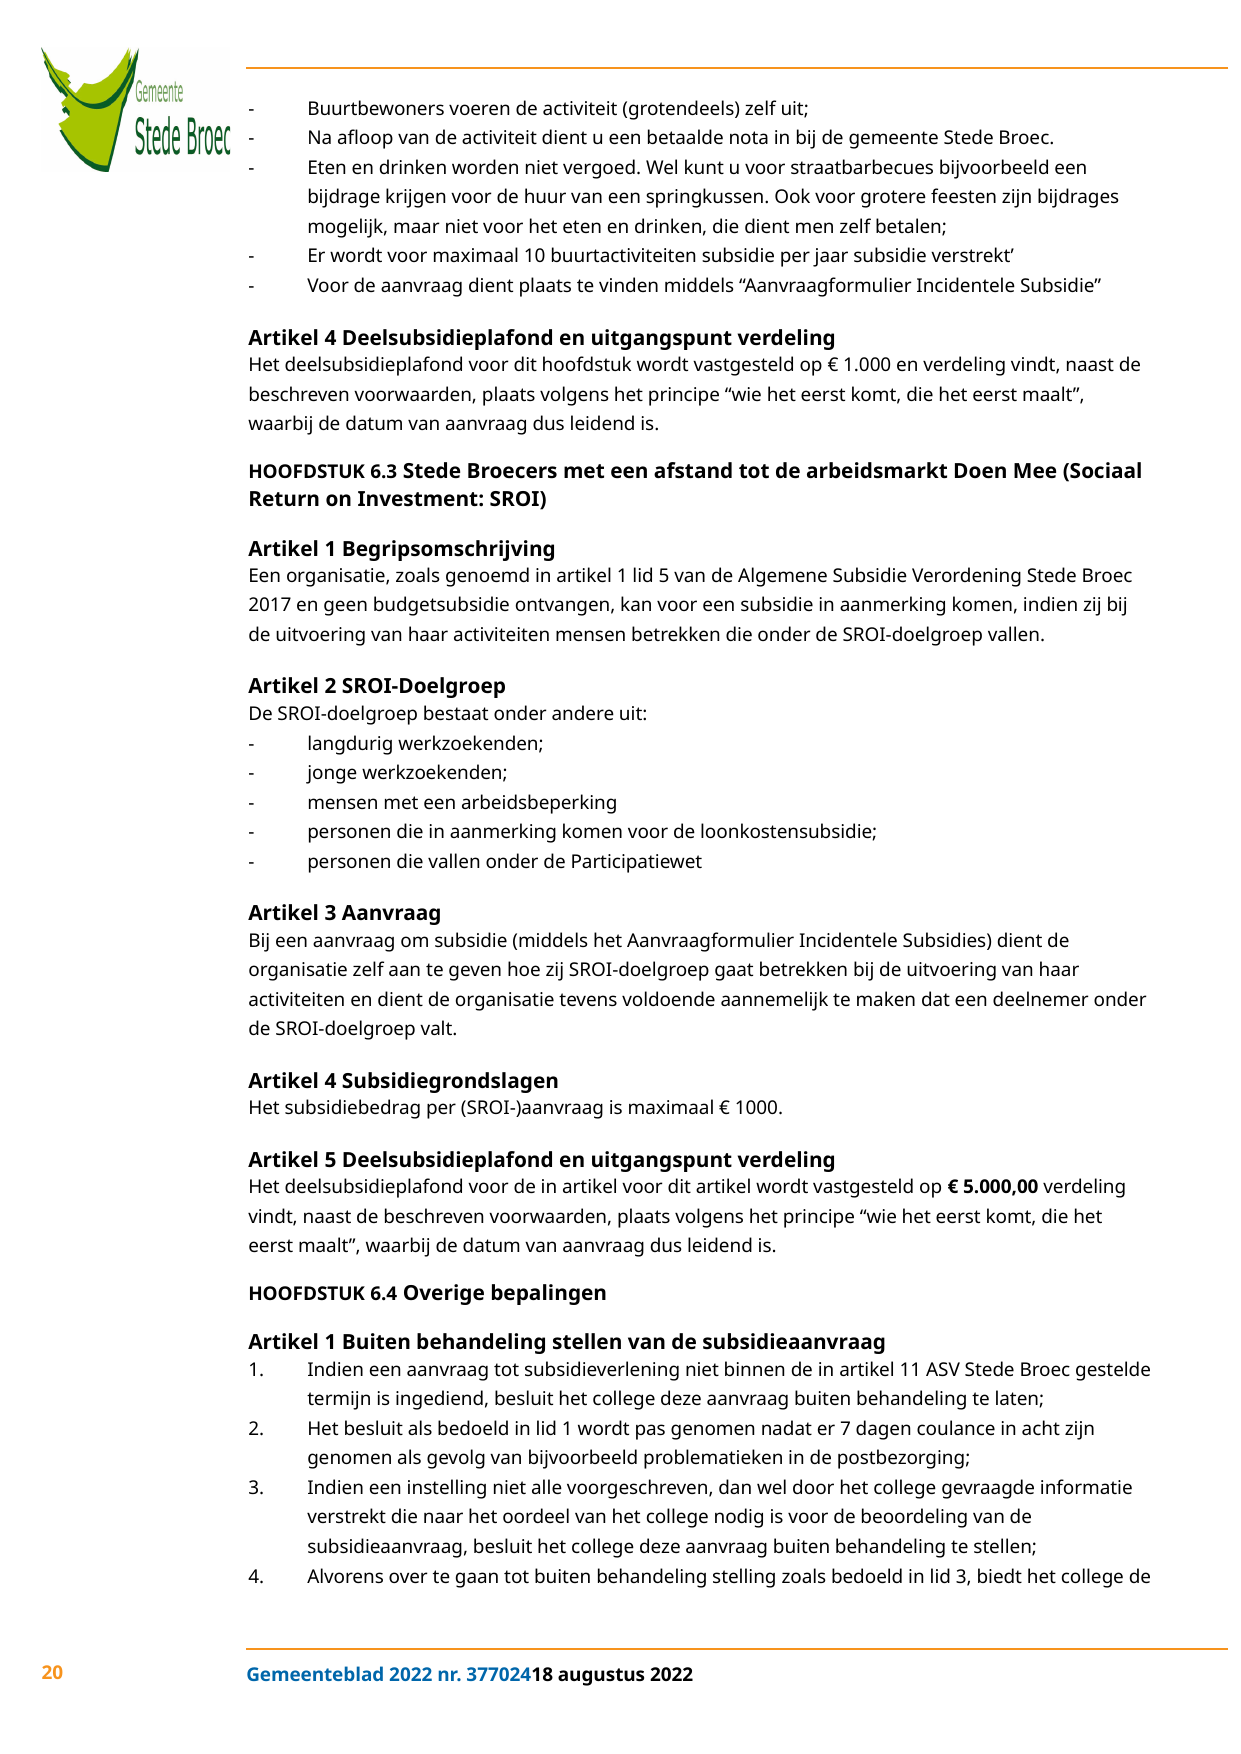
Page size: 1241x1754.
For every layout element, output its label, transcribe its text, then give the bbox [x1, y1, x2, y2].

text Artikel 4 Subsidiegrondslagen [248, 1066, 1152, 1094]
text Artikel 5 Deelsubsidieplafond en uitgangspunt verdeling [248, 1145, 1152, 1173]
list personen die vallen onder de Participatiewet [248, 848, 1152, 874]
list jonge werkzoekenden; [248, 759, 1152, 785]
list mensen met een arbeidsbeperking [248, 789, 1152, 814]
text Artikel 4 Deelsubsidieplafond en uitgangspunt verdeling [248, 323, 1152, 351]
text Artikel 1 Begripsomschrijving [248, 534, 1152, 562]
picture [41, 47, 231, 172]
text HOOFDSTUK 6.4 Overige bepalingen [248, 1278, 1152, 1307]
text De SROI-doelgroep bestaat onder andere uit: [248, 700, 1152, 726]
list Buurtbewoners voeren de activiteit (grotendeels) zelf uit; [248, 95, 1152, 121]
list Er wordt voor maximaal 10 buurtactiviteiten subsidie per jaar subsidie verstrekt’ [248, 243, 1152, 268]
list Indien een instelling niet alle voorgeschreven, dan wel door het college gevraagde informatie verstrekt die naar het oordeel van het college nodig is voor de beoordeling van de subsidieaanvraag, besluit het college deze aanvraag buiten behandeling te stellen; [248, 1474, 1152, 1559]
list Eten en drinken worden niet vergoed. Wel kunt u voor straatbarbecues bijvoorbeeld een bijdrage krijgen voor de huur van een springkussen. Ook voor grotere feesten zijn bijdrages mogelijk, maar niet voor het eten en drinken, die dient men zelf betalen; [248, 154, 1152, 239]
text Artikel 2 SROI-Doelgroep [248, 672, 1152, 700]
list personen die in aanmerking komen voor de loonkostensubsidie; [248, 818, 1152, 844]
list Alvorens over te gaan tot buiten behandeling stelling zoals bedoeld in lid 3, biedt het college de [248, 1563, 1152, 1589]
text Het deelsubsidieplafond voor de in artikel voor dit artikel wordt vastgesteld op € 5.000,00 verdeling vindt, naast de beschreven voorwaarden, plaats volgens het principe “wie het eerst komt, die het eerst maalt”, waarbij de datum van aanvraag dus leidend is. [248, 1173, 1152, 1258]
text Bij een aanvraag om subsidie (middels het Aanvraagformulier Incidentele Subsidies) dient de organisatie zelf aan te geven hoe zij SROI-doelgroep gaat betrekken bij de uitvoering van haar activiteiten en dient de organisatie tevens voldoende aannemelijk te maken dat een deelnemer onder de SROI-doelgroep valt. [248, 927, 1152, 1041]
text Artikel 3 Aanvraag [248, 898, 1152, 927]
list Het besluit als bedoeld in lid 1 wordt pas genomen nadat er 7 dagen coulance in acht zijn genomen als gevolg van bijvoorbeeld problematieken in de postbezorging; [248, 1415, 1152, 1470]
list langdurig werkzoekenden; [248, 730, 1152, 755]
list Voor de aanvraag dient plaats te vinden middels “Aanvraagformulier Incidentele Subsidie” [248, 272, 1152, 298]
text Het deelsubsidieplafond voor dit hoofdstuk wordt vastgesteld op € 1.000 en verdeling vindt, naast de beschreven voorwaarden, plaats volgens het principe “wie het eerst komt, die het eerst maalt”, waarbij de datum van aanvraag dus leidend is. [248, 351, 1152, 436]
text Het subsidiebedrag per (SROI-)aanvraag is maximaal € 1000. [248, 1094, 1152, 1120]
list Na afloop van de activiteit dient u een betaalde nota in bij de gemeente Stede Broec. [248, 124, 1152, 150]
list Indien een aanvraag tot subsidieverlening niet binnen de in artikel 11 ASV Stede Broec gestelde termijn is ingediend, besluit het college deze aanvraag buiten behandeling te laten; [248, 1356, 1152, 1411]
text HOOFDSTUK 6.3 Stede Broecers met een afstand tot de arbeidsmarkt Doen Mee (Sociaal Return on Investment: SROI) [248, 456, 1152, 513]
text Een organisatie, zoals genoemd in artikel 1 lid 5 van de Algemene Subsidie Verordening Stede Broec 2017 en geen budgetsubsidie ontvangen, kan voor een subsidie in aanmerking komen, indien zij bij de uitvoering van haar activiteiten mensen betrekken die onder de SROI-doelgroep vallen. [248, 562, 1152, 647]
text Artikel 1 Buiten behandeling stellen van de subsidieaanvraag [248, 1327, 1152, 1356]
